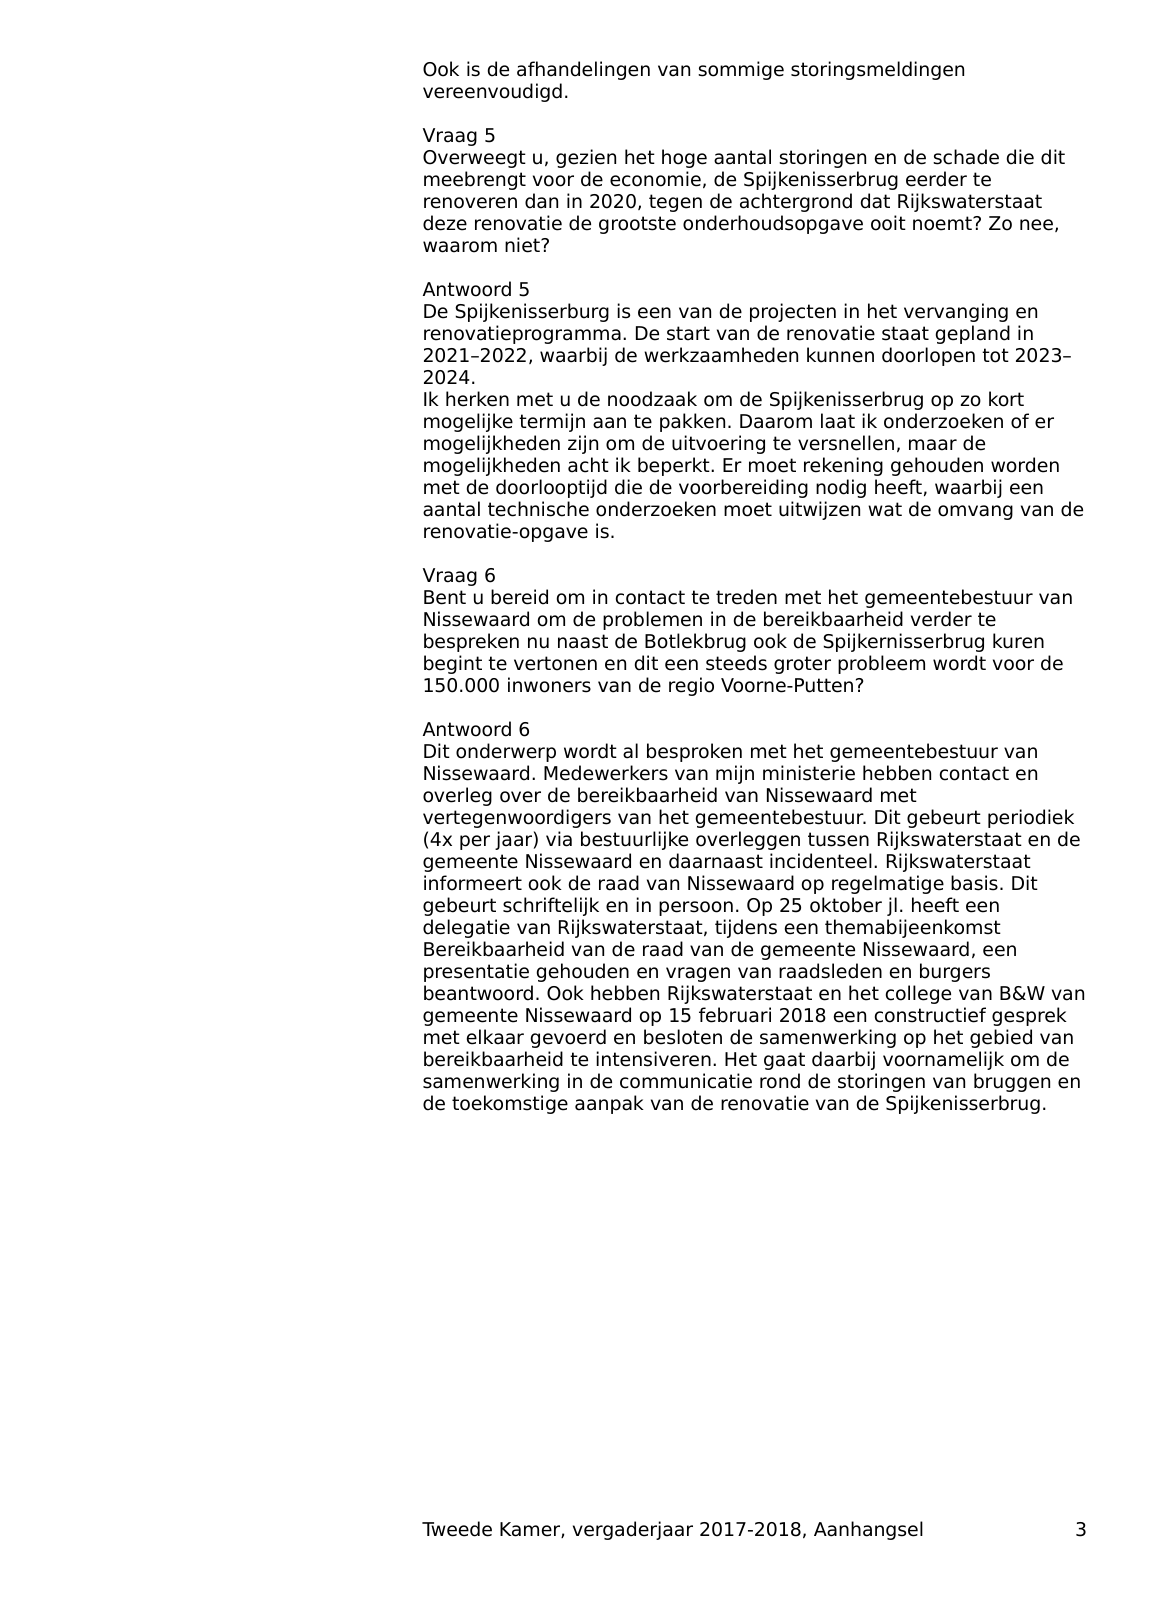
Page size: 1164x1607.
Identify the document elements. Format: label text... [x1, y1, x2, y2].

text Vraag 6 [422, 565, 1087, 587]
text Overweegt u, gezien het hoge aantal storingen en de schade die dit meebrengt voor de economie, de Spijkenisserbrug eerder te renoveren dan in 2020, tegen de achtergrond dat Rijkswaterstaat deze renovatie de grootste onderhoudsopgave ooit noemt? Zo nee, waarom niet? [422, 147, 1087, 257]
text Dit onderwerp wordt al besproken met het gemeentebestuur van Nissewaard. Medewerkers van mijn ministerie hebben contact en overleg over de bereikbaarheid van Nissewaard met vertegenwoordigers van het gemeentebestuur. Dit gebeurt periodiek (4x per jaar) via bestuurlijke overleggen tussen Rijkswaterstaat en de gemeente Nissewaard en daarnaast incidenteel. Rijkswaterstaat informeert ook de raad van Nissewaard op regelmatige basis. Dit gebeurt schriftelijk en in persoon. Op 25 oktober jl. heeft een delegatie van Rijkswaterstaat, tijdens een themabijeenkomst Bereikbaarheid van de raad van de gemeente Nissewaard, een presentatie gehouden en vragen van raadsleden en burgers beantwoord. Ook hebben Rijkswaterstaat en het college van B&W van gemeente Nissewaard op 15 februari 2018 een constructief gesprek met elkaar gevoerd en besloten de samenwerking op het gebied van bereikbaarheid te intensiveren. Het gaat daarbij voornamelijk om de samenwerking in de communicatie rond de storingen van bruggen en de toekomstige aanpak van de renovatie van de Spijkenisserbrug. [422, 741, 1087, 1115]
text Antwoord 5 [422, 279, 1087, 301]
text Bent u bereid om in contact te treden met het gemeentebestuur van Nissewaard om de problemen in de bereikbaarheid verder te bespreken nu naast de Botlekbrug ook de Spijkernisserbrug kuren begint te vertonen en dit een steeds groter probleem wordt voor de 150.000 inwoners van de regio Voorne-Putten? [422, 587, 1087, 697]
text Antwoord 6 [422, 719, 1087, 741]
text De Spijkenisserburg is een van de projecten in het vervanging en renovatieprogramma. De start van de renovatie staat gepland in 2021–2022, waarbij de werkzaamheden kunnen doorlopen tot 2023–2024. [422, 301, 1087, 389]
text Ook is de afhandelingen van sommige storingsmeldingen vereenvoudigd. [422, 59, 1087, 103]
text Ik herken met u de noodzaak om de Spijkenisserbrug op zo kort mogelijke termijn aan te pakken. Daarom laat ik onderzoeken of er mogelijkheden zijn om de uitvoering te versnellen, maar de mogelijkheden acht ik beperkt. Er moet rekening gehouden worden met de doorlooptijd die de voorbereiding nodig heeft, waarbij een aantal technische onderzoeken moet uitwijzen wat de omvang van de renovatie-opgave is. [422, 389, 1087, 543]
text Vraag 5 [422, 125, 1087, 147]
